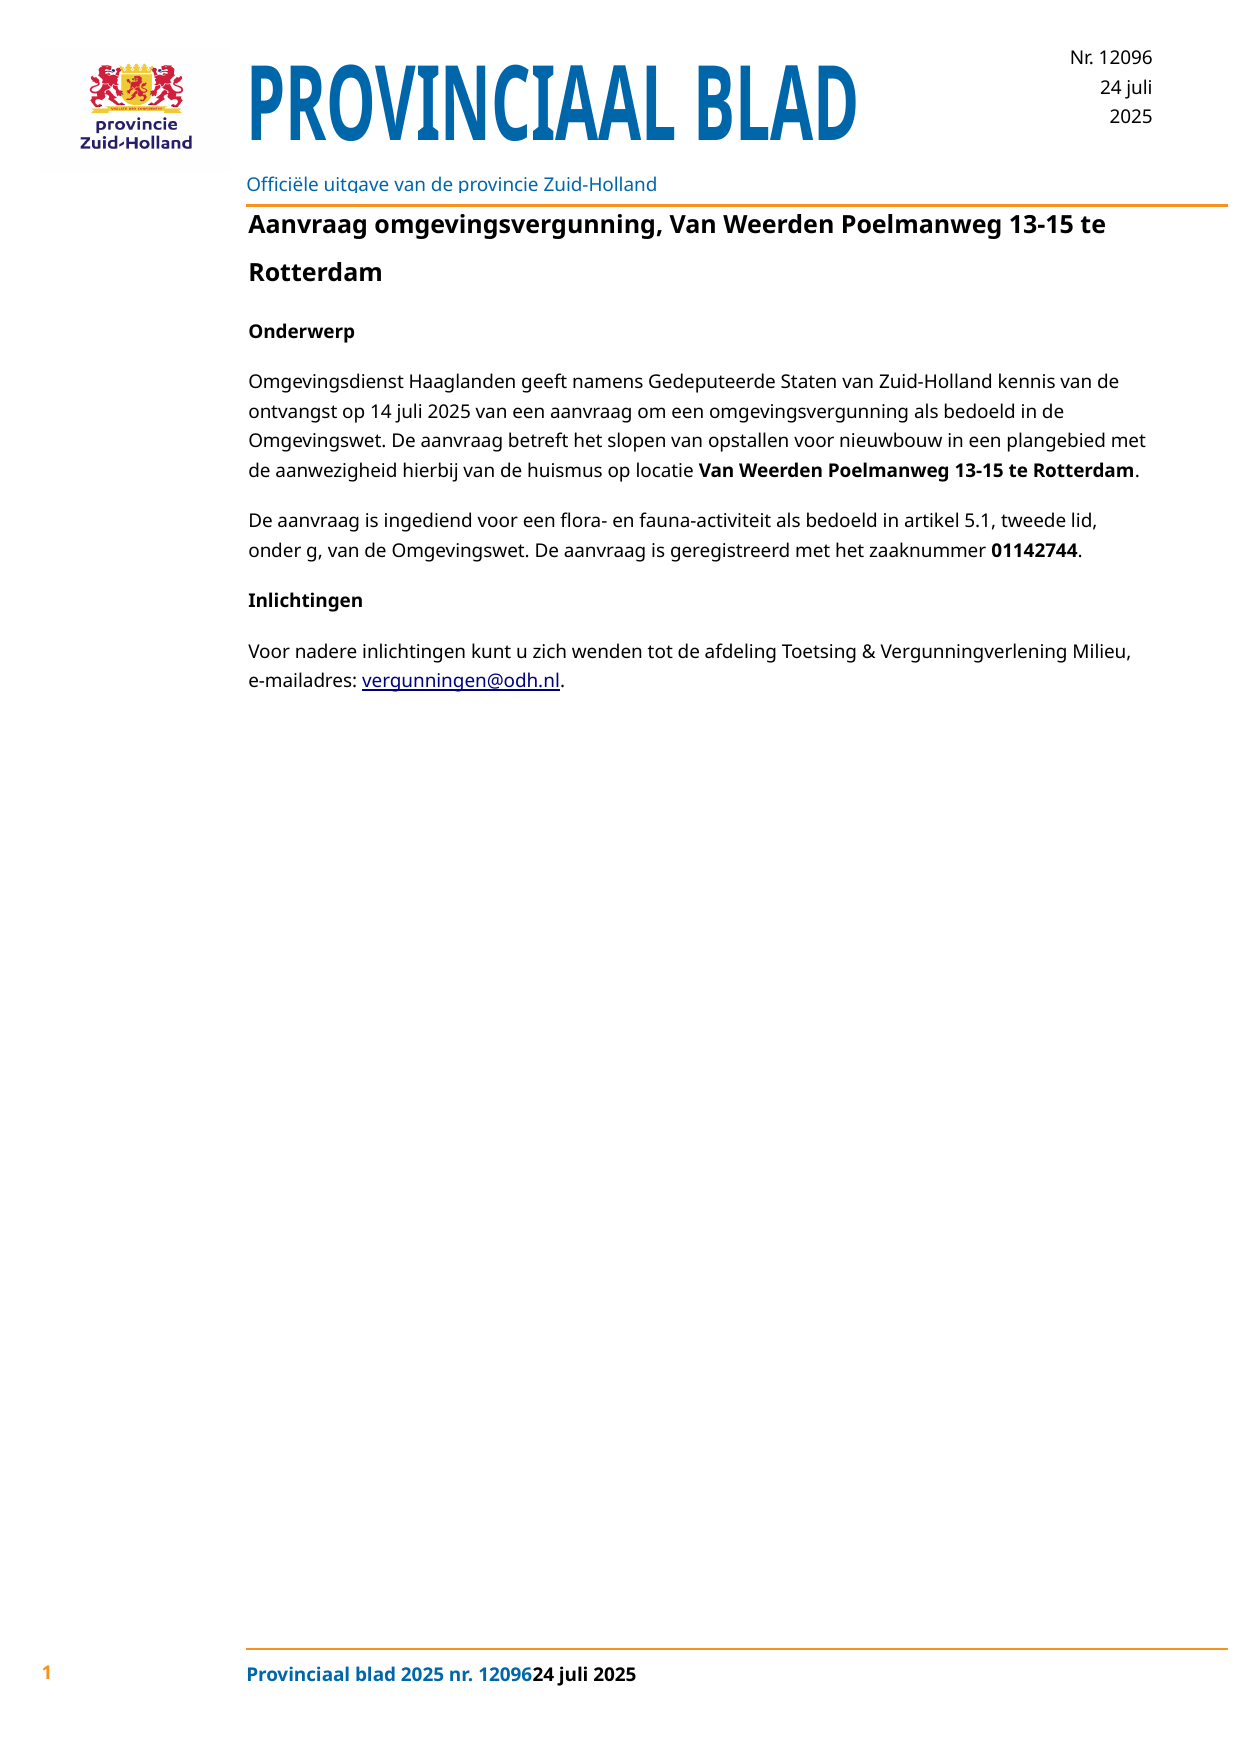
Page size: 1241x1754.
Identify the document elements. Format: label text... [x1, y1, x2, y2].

text Voor nadere inlichtingen kunt u zich wenden tot de afdeling Toetsing & Vergunningverlening Milieu, e-mailadres: vergunningen@odh.nl. [248, 638, 1152, 693]
text Onderwerp [248, 318, 1152, 344]
text Inlichtingen [248, 587, 1152, 613]
text Omgevingsdienst Haaglanden geeft namens Gedeputeerde Staten van Zuid-Holland kennis van de ontvangst op 14 juli 2025 van een aanvraag om een omgevingsvergunning als bedoeld in de Omgevingswet. De aanvraag betreft het slopen van opstallen voor nieuwbouw in een plangebied met de aanwezigheid hierbij van de huismus op locatie Van Weerden Poelmanweg 13-15 te Rotterdam. [248, 368, 1152, 483]
text De aanvraag is ingediend voor een flora- en fauna-activiteit als bedoeld in artikel 5.1, tweede lid, onder g, van de Omgevingswet. De aanvraag is geregistreerd met het zaaknummer 01142744. [248, 507, 1152, 563]
text Aanvraag omgevingsvergunning, Van Weerden Poelmanweg 13-15 te Rotterdam [248, 207, 1152, 288]
picture [41, 47, 231, 172]
